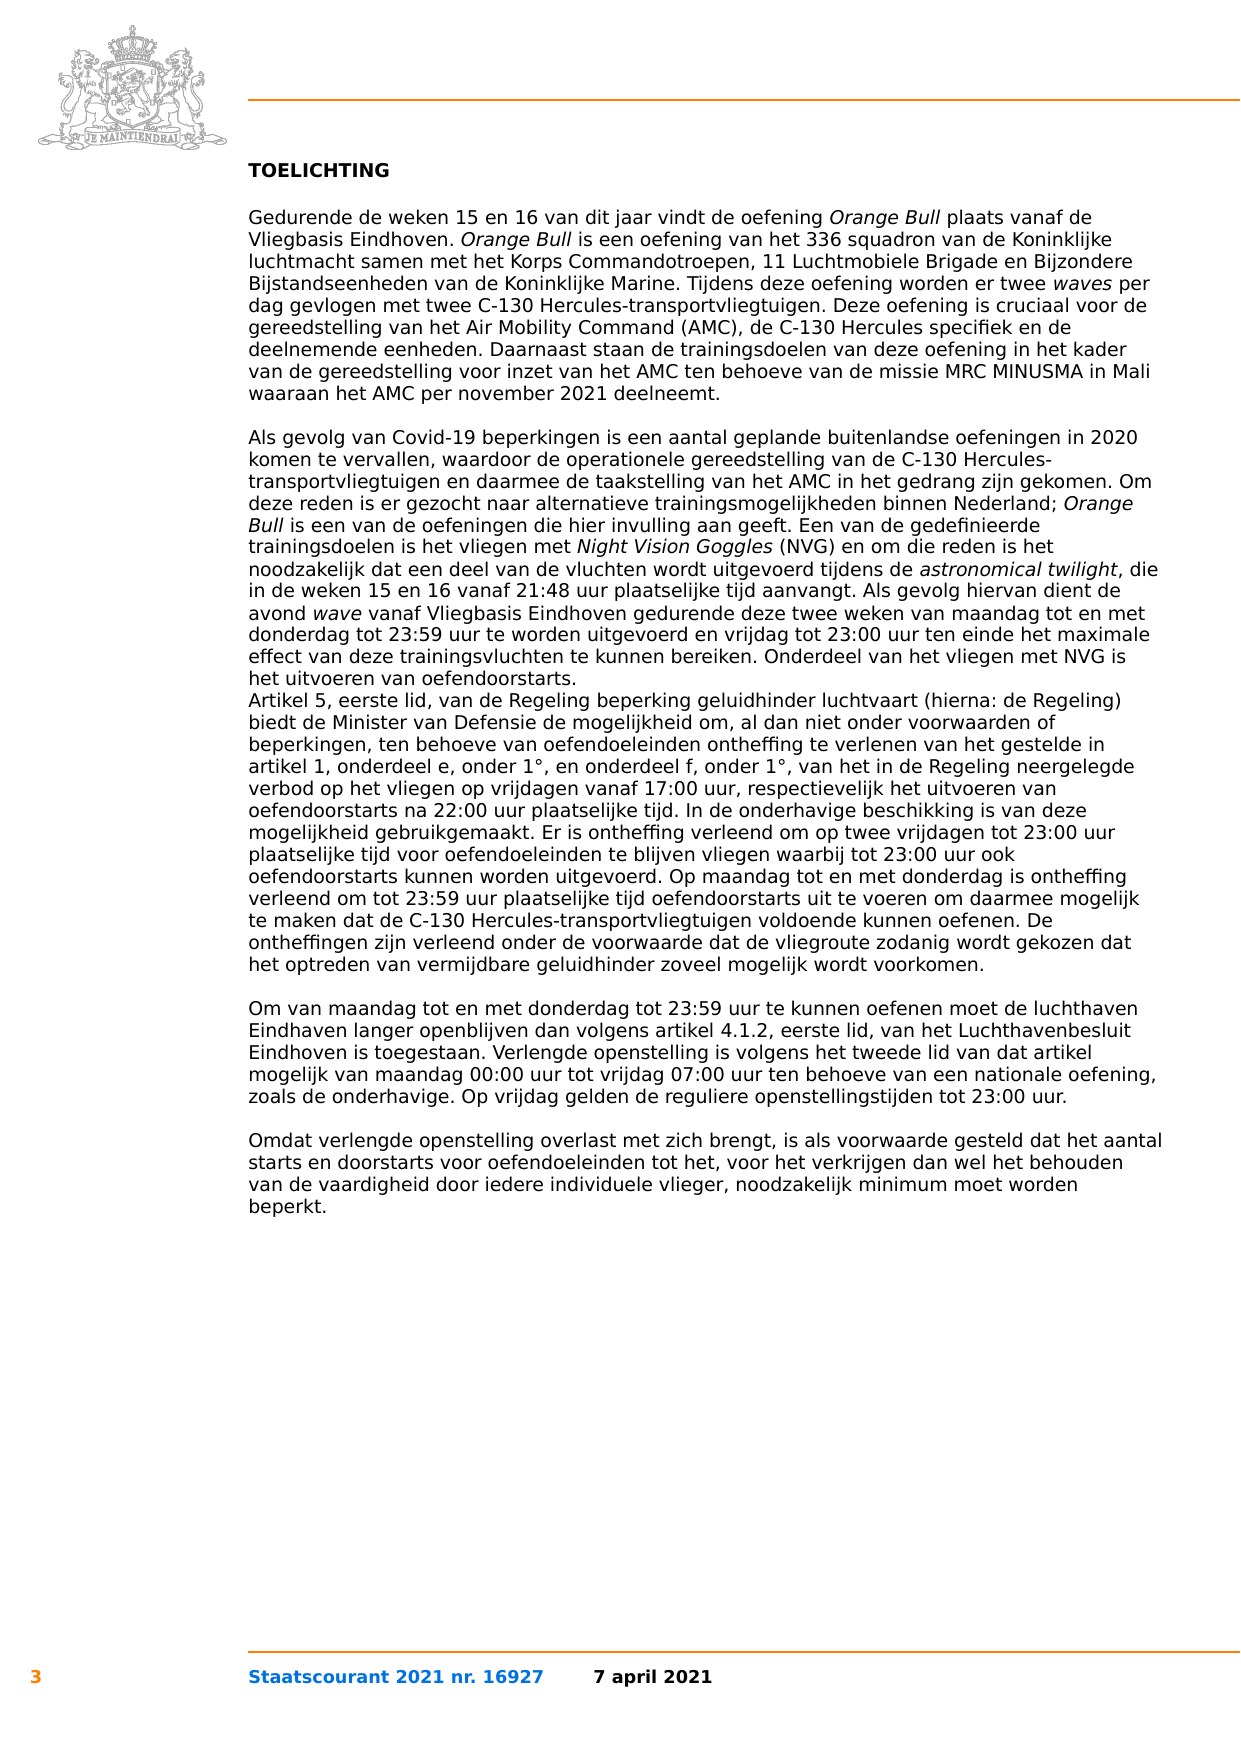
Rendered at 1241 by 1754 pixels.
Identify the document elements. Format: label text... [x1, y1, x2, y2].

text Als gevolg van Covid-19 beperkingen is een aantal geplande buitenlandse oefeningen in 2020 komen te vervallen, waardoor de operationele gereedstelling van de C-130 Hercules-transportvliegtuigen en daarmee de taakstelling van het AMC in het gedrang zijn gekomen. Om deze reden is er gezocht naar alternatieve trainingsmogelijkheden binnen Nederland; Orange Bull is een van de oefeningen die hier invulling aan geeft. Een van de gedefinieerde trainingsdoelen is het vliegen met Night Vision Goggles (NVG) en om die reden is het noodzakelijk dat een deel van de vluchten wordt uitgevoerd tijdens de astronomical twilight, die in de weken 15 en 16 vanaf 21:48 uur plaatselijke tijd aanvangt. Als gevolg hiervan dient de avond wave vanaf Vliegbasis Eindhoven gedurende deze twee weken van maandag tot en met donderdag tot 23:59 uur te worden uitgevoerd en vrijdag tot 23:00 uur ten einde het maximale effect van deze trainingsvluchten te kunnen bereiken. Onderdeel van het vliegen met NVG is het uitvoeren van oefendoorstarts. [248, 427, 1163, 690]
text Gedurende de weken 15 en 16 van dit jaar vindt de oefening Orange Bull plaats vanaf de Vliegbasis Eindhoven. Orange Bull is een oefening van het 336 squadron van de Koninklijke luchtmacht samen met het Korps Commandotroepen, 11 Luchtmobiele Brigade en Bijzondere Bijstandseenheden van de Koninklijke Marine. Tijdens deze oefening worden er twee waves per dag gevlogen met twee C-130 Hercules-transportvliegtuigen. Deze oefening is cruciaal voor de gereedstelling van het Air Mobility Command (AMC), de C-130 Hercules specifiek en de deelnemende eenheden. Daarnaast staan de trainingsdoelen van deze oefening in het kader van de gereedstelling voor inzet van het AMC ten behoeve van de missie MRC MINUSMA in Mali waaraan het AMC per november 2021 deelneemt. [248, 207, 1163, 405]
picture [38, 25, 227, 150]
text Artikel 5, eerste lid, van de Regeling beperking geluidhinder luchtvaart (hierna: de Regeling) biedt de Minister van Defensie de mogelijkheid om, al dan niet onder voorwaarden of beperkingen, ten behoeve van oefendoeleinden ontheffing te verlenen van het gestelde in artikel 1, onderdeel e, onder 1°, en onderdeel f, onder 1°, van het in de Regeling neergelegde verbod op het vliegen op vrijdagen vanaf 17:00 uur, respectievelijk het uitvoeren van oefendoorstarts na 22:00 uur plaatselijke tijd. In de onderhavige beschikking is van deze mogelijkheid gebruikgemaakt. Er is ontheffing verleend om op twee vrijdagen tot 23:00 uur plaatselijke tijd voor oefendoeleinden te blijven vliegen waarbij tot 23:00 uur ook oefendoorstarts kunnen worden uitgevoerd. Op maandag tot en met donderdag is ontheffing verleend om tot 23:59 uur plaatselijke tijd oefendoorstarts uit te voeren om daarmee mogelijk te maken dat de C-130 Hercules-transportvliegtuigen voldoende kunnen oefenen. De ontheffingen zijn verleend onder de voorwaarde dat de vliegroute zodanig wordt gekozen dat het optreden van vermijdbare geluidhinder zoveel mogelijk wordt voorkomen. [248, 690, 1163, 976]
text Omdat verlengde openstelling overlast met zich brengt, is als voorwaarde gesteld dat het aantal starts en doorstarts voor oefendoeleinden tot het, voor het verkrijgen dan wel het behouden van de vaardigheid door iedere individuele vlieger, noodzakelijk minimum moet worden beperkt. [248, 1130, 1163, 1218]
text Om van maandag tot en met donderdag tot 23:59 uur te kunnen oefenen moet de luchthaven Eindhaven langer openblijven dan volgens artikel 4.1.2, eerste lid, van het Luchthavenbesluit Eindhoven is toegestaan. Verlengde openstelling is volgens het tweede lid van dat artikel mogelijk van maandag 00:00 uur tot vrijdag 07:00 uur ten behoeve van een nationale oefening, zoals de onderhavige. Op vrijdag gelden de reguliere openstellingstijden tot 23:00 uur. [248, 998, 1163, 1108]
subtitle TOELICHTING [248, 160, 1163, 182]
